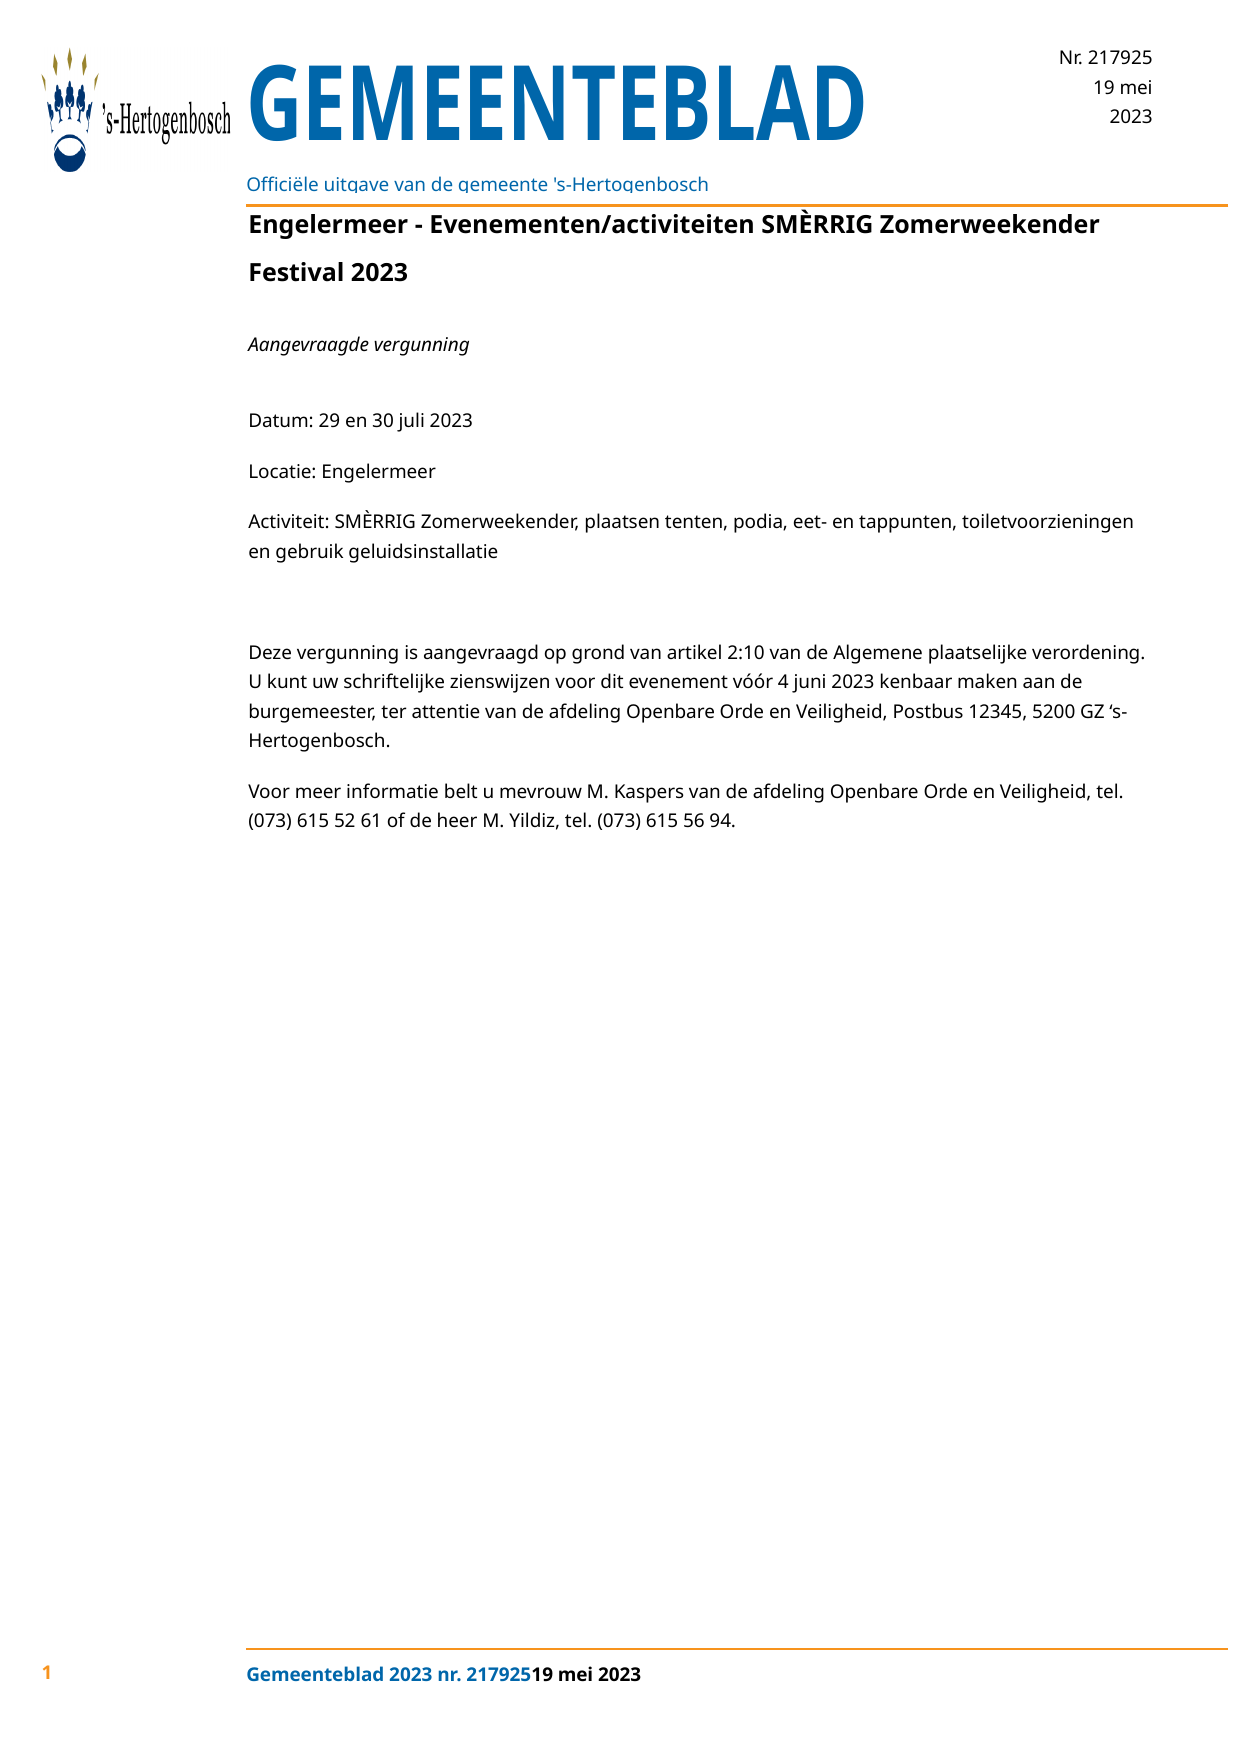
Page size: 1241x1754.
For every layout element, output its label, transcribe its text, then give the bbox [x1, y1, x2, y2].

text Activiteit: SMÈRRIG Zomerweekender, plaatsen tenten, podia, eet- en tappunten, toiletvoorzieningen en gebruik geluidsinstallatie [248, 508, 1152, 564]
text Engelermeer - Evenementen/activiteiten SMÈRRIG Zomerweekender Festival 2023 [248, 207, 1152, 288]
text Voor meer informatie belt u mevrouw M. Kaspers van de afdeling Openbare Orde en Veiligheid, tel. (073) 615 52 61 of de heer M. Yildiz, tel. (073) 615 56 94. [248, 778, 1152, 833]
picture [41, 47, 231, 172]
text Datum: 29 en 30 juli 2023 [248, 408, 1152, 433]
text Deze vergunning is aangevraagd op grond van artikel 2:10 van de Algemene plaatselijke verordening. U kunt uw schriftelijke zienswijzen voor dit evenement vóór 4 juni 2023 kenbaar maken aan de burgemeester, ter attentie van de afdeling Openbare Orde en Veiligheid, Postbus 12345, 5200 GZ ‘s-Hertogenbosch. [248, 639, 1152, 753]
text Aangevraagde vergunning [248, 331, 1152, 357]
text Locatie: Engelermeer [248, 458, 1152, 484]
